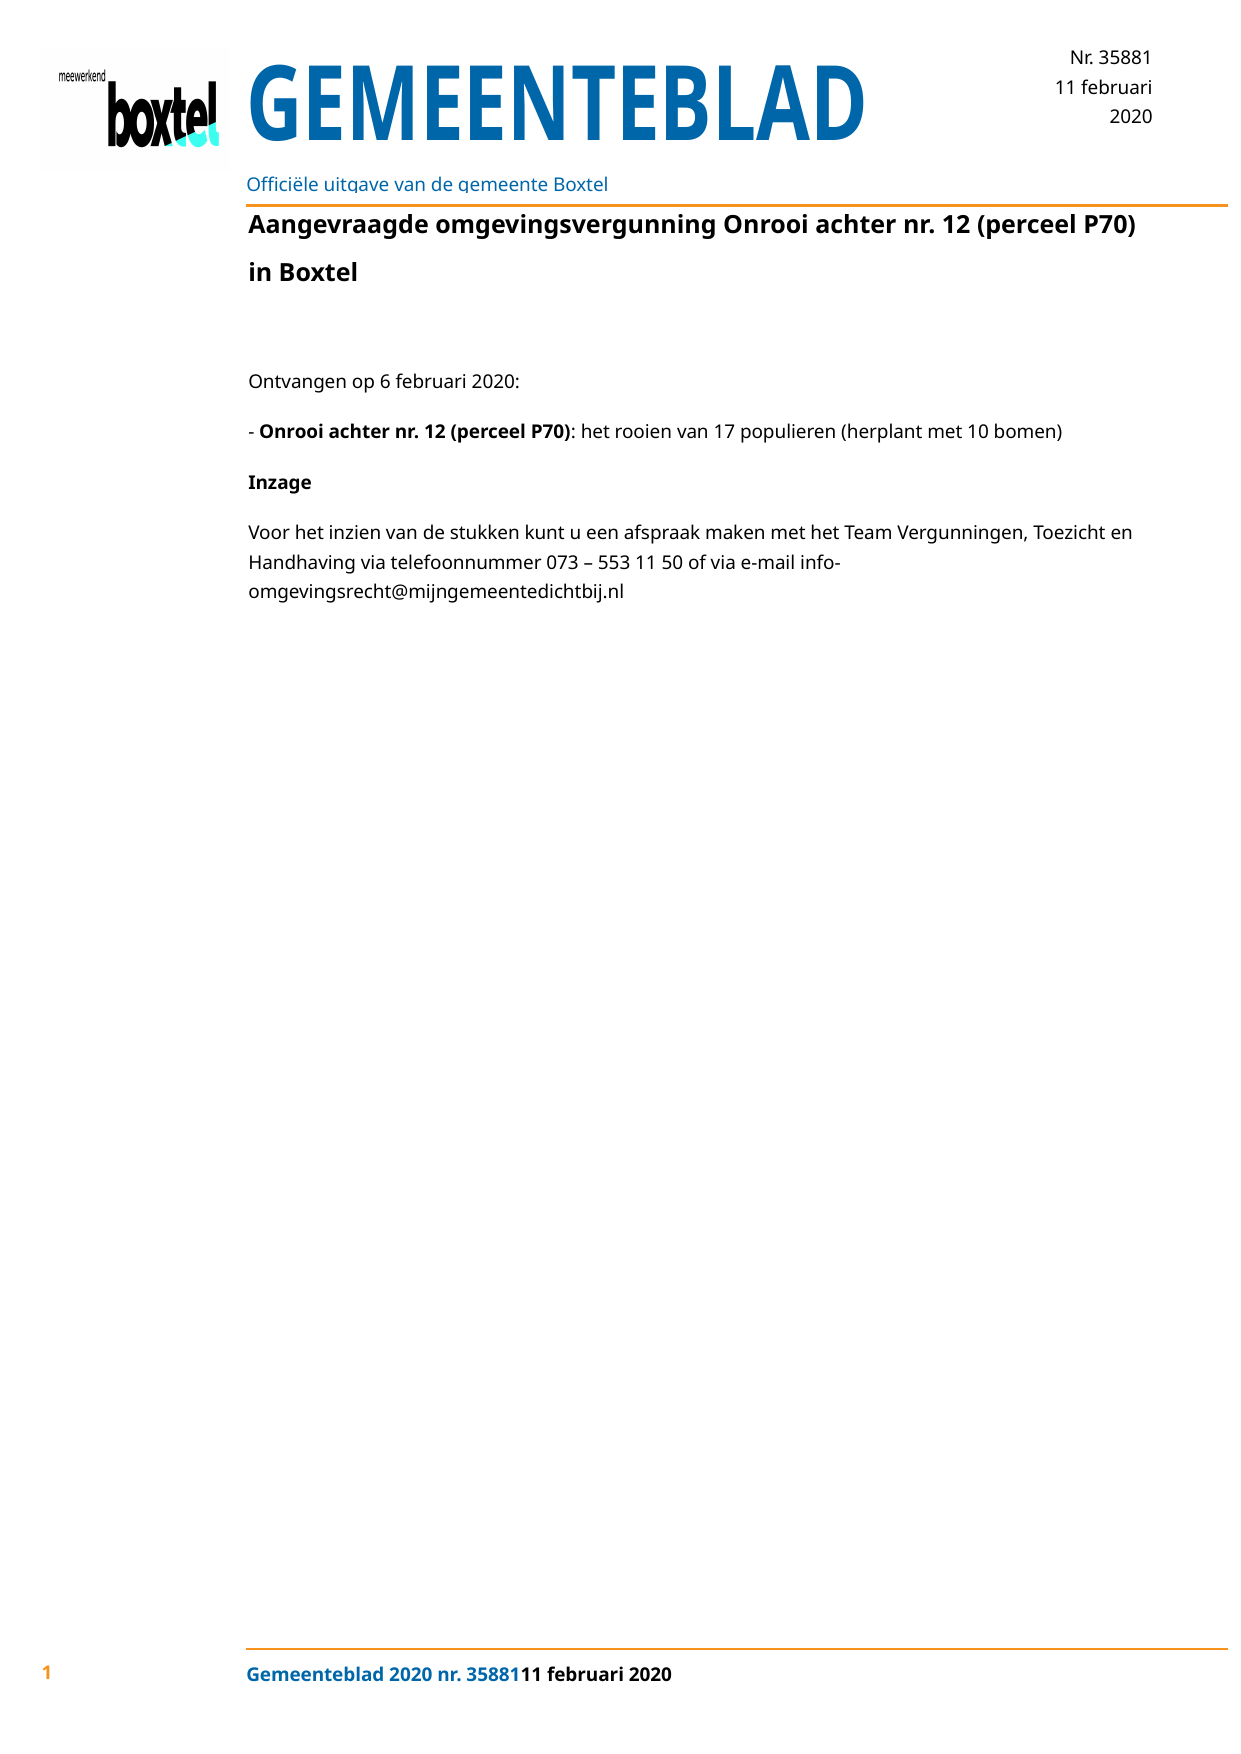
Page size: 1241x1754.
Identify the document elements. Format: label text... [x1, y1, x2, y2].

text Aangevraagde omgevingsvergunning Onrooi achter nr. 12 (perceel P70) in Boxtel [248, 207, 1152, 288]
text - Onrooi achter nr. 12 (perceel P70): het rooien van 17 populieren (herplant met 10 bomen) [248, 419, 1152, 444]
text Voor het inzien van de stukken kunt u een afspraak maken met het Team Vergunningen, Toezicht en Handhaving via telefoonnummer 073 – 553 11 50 of via e-mail info-omgevingsrecht@mijngemeentedichtbij.nl [248, 519, 1152, 604]
text Inzage [248, 469, 1152, 495]
picture [41, 47, 231, 172]
text Ontvangen op 6 februari 2020: [248, 368, 1152, 394]
